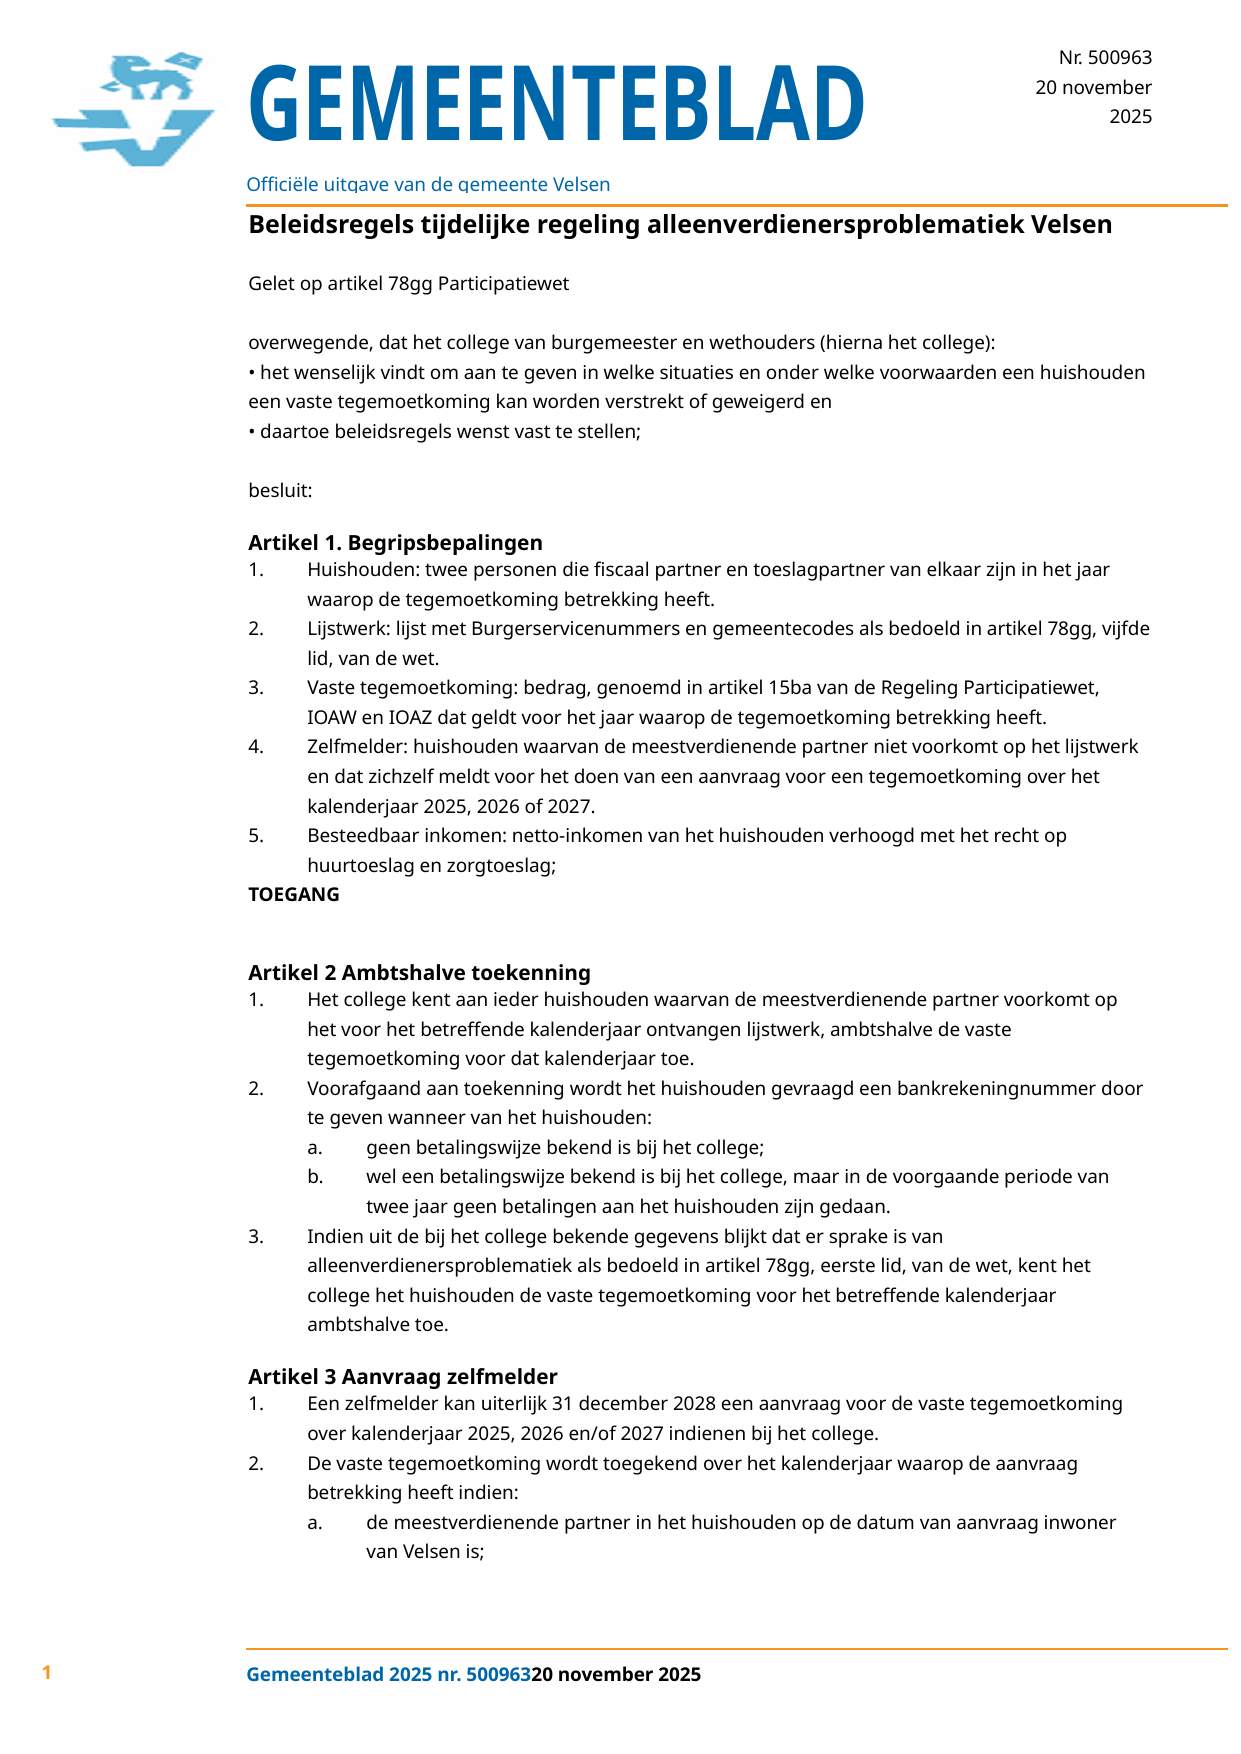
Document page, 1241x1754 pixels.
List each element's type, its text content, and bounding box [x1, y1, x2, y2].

text Artikel 2 Ambtshalve toekenning [248, 958, 1152, 986]
list Vaste tegemoetkoming: bedrag, genoemd in artikel 15ba van de Regeling Participatiewet, IOAW en IOAZ dat geldt voor het jaar waarop de tegemoetkoming betrekking heeft. [248, 674, 1152, 730]
text • daartoe beleidsregels wenst vast te stellen; [248, 418, 1152, 444]
list Zelfmelder: huishouden waarvan de meestverdienende partner niet voorkomt op het lijstwerk en dat zichzelf meldt voor het doen van een aanvraag voor een tegemoetkoming over het kalenderjaar 2025, 2026 of 2027. [248, 734, 1152, 819]
picture [41, 47, 231, 172]
list wel een betalingswijze bekend is bij het college, maar in de voorgaande periode van twee jaar geen betalingen aan het huishouden zijn gedaan. [307, 1164, 1152, 1219]
list de meestverdienende partner in het huishouden op de datum van aanvraag inwoner van Velsen is; [307, 1509, 1152, 1564]
list Indien uit de bij het college bekende gegevens blijkt dat er sprake is van alleenverdienersproblematiek als bedoeld in artikel 78gg, eerste lid, van de wet, kent het college het huishouden de vaste tegemoetkoming voor het betreffende kalenderjaar ambtshalve toe. [248, 1223, 1152, 1337]
text TOEGANG [248, 882, 1152, 907]
list Huishouden: twee personen die fiscaal partner en toeslagpartner van elkaar zijn in het jaar waarop de tegemoetkoming betrekking heeft. [248, 556, 1152, 612]
text Beleidsregels tijdelijke regeling alleenverdienersproblematiek Velsen [248, 207, 1152, 241]
list Een zelfmelder kan uiterlijk 31 december 2028 een aanvraag voor de vaste tegemoetkoming over kalenderjaar 2025, 2026 en/of 2027 indienen bij het college. [248, 1391, 1152, 1446]
list De vaste tegemoetkoming wordt toegekend over het kalenderjaar waarop de aanvraag betrekking heeft indien: [248, 1450, 1152, 1505]
text • het wenselijk vindt om aan te geven in welke situaties en onder welke voorwaarden een huishouden een vaste tegemoetkoming kan worden verstrekt of geweigerd en [248, 359, 1152, 414]
list Voorafgaand aan toekenning wordt het huishouden gevraagd een bankrekeningnummer door te geven wanneer van het huishouden: [248, 1075, 1152, 1130]
text besluit: [248, 477, 1152, 503]
list Besteedbaar inkomen: netto-inkomen van het huishouden verhoogd met het recht op huurtoeslag en zorgtoeslag; [248, 822, 1152, 878]
text overwegende, dat het college van burgemeester en wethouders (hierna het college): [248, 329, 1152, 355]
text Gelet op artikel 78gg Participatiewet [248, 270, 1152, 296]
list geen betalingswijze bekend is bij het college; [307, 1134, 1152, 1160]
text Artikel 1. Begripsbepalingen [248, 528, 1152, 556]
list Lijstwerk: lijst met Burgerservicenummers en gemeentecodes als bedoeld in artikel 78gg, vijfde lid, van de wet. [248, 615, 1152, 671]
text Artikel 3 Aanvraag zelfmelder [248, 1362, 1152, 1391]
list Het college kent aan ieder huishouden waarvan de meestverdienende partner voorkomt op het voor het betreffende kalenderjaar ontvangen lijstwerk, ambtshalve de vaste tegemoetkoming voor dat kalenderjaar toe. [248, 986, 1152, 1071]
